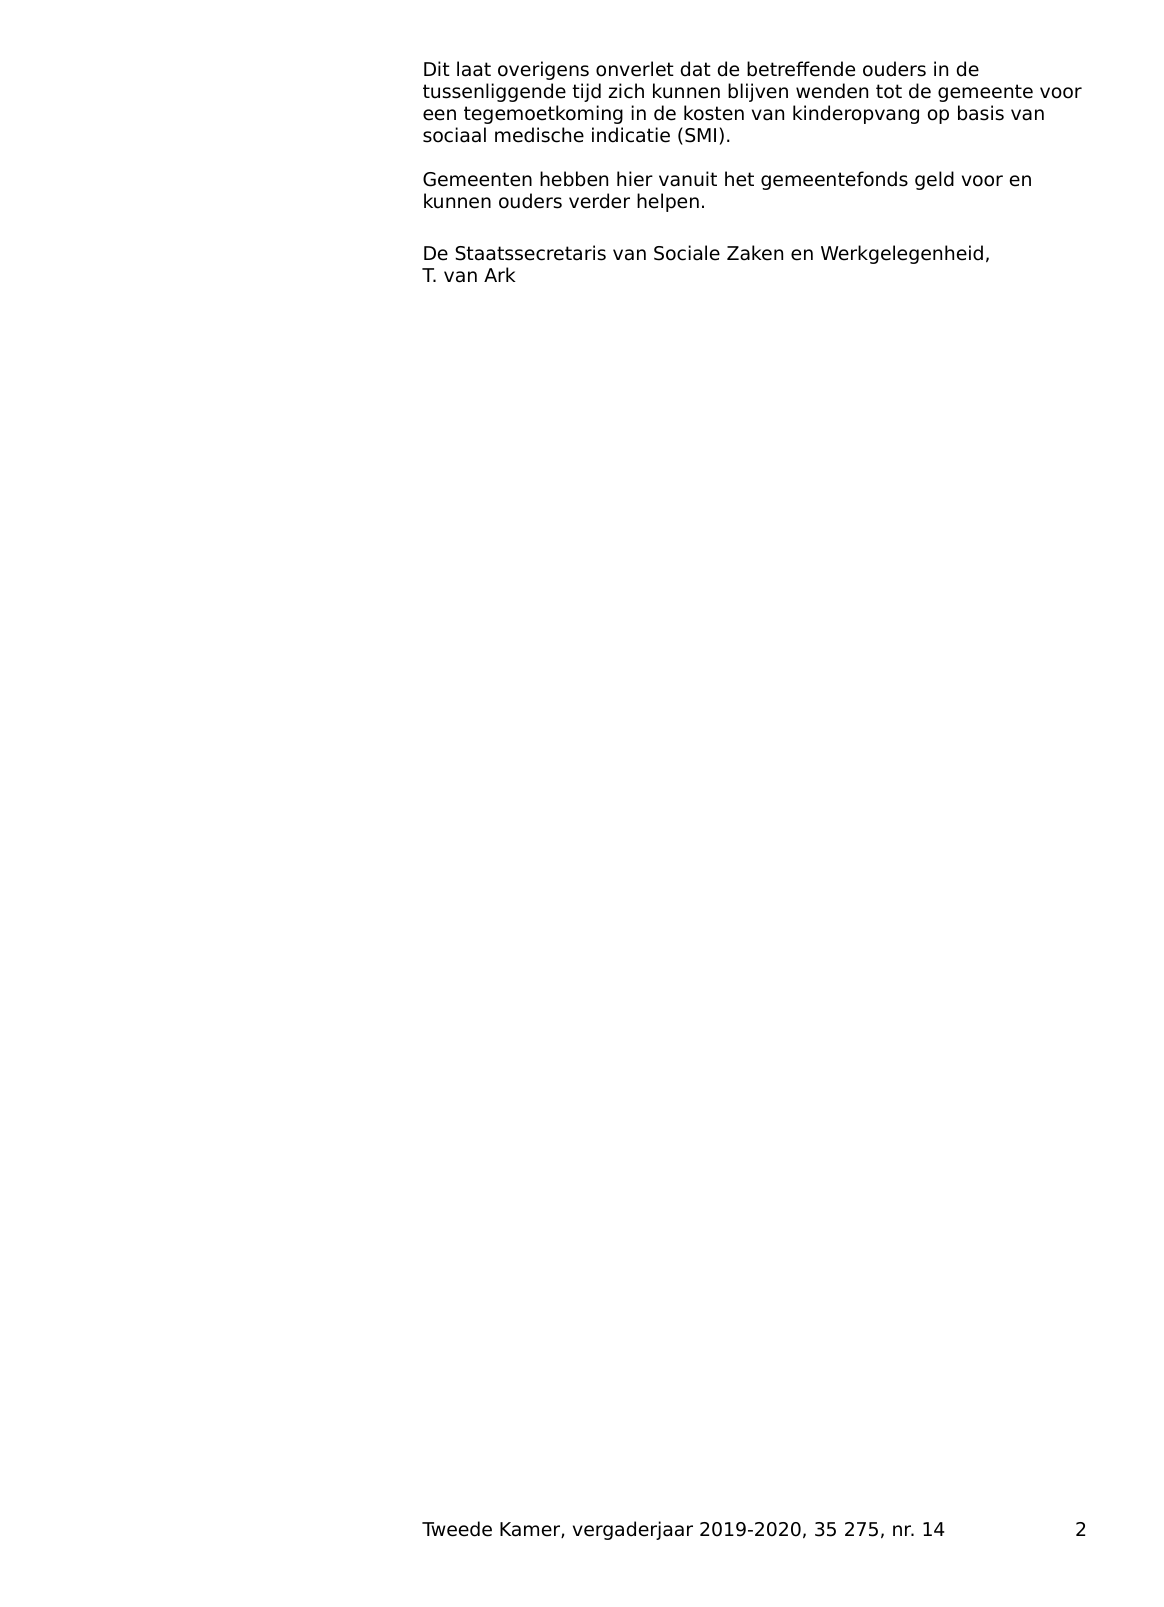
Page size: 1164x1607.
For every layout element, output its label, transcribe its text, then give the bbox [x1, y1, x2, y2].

text Gemeenten hebben hier vanuit het gemeentefonds geld voor en kunnen ouders verder helpen. [422, 169, 1087, 213]
text Dit laat overigens onverlet dat de betreffende ouders in de tussenliggende tijd zich kunnen blijven wenden tot de gemeente voor een tegemoetkoming in de kosten van kinderopvang op basis van sociaal medische indicatie (SMI). [422, 59, 1087, 147]
text De Staatssecretaris van Sociale Zaken en Werkgelegenheid, T. van Ark [422, 243, 1087, 287]
